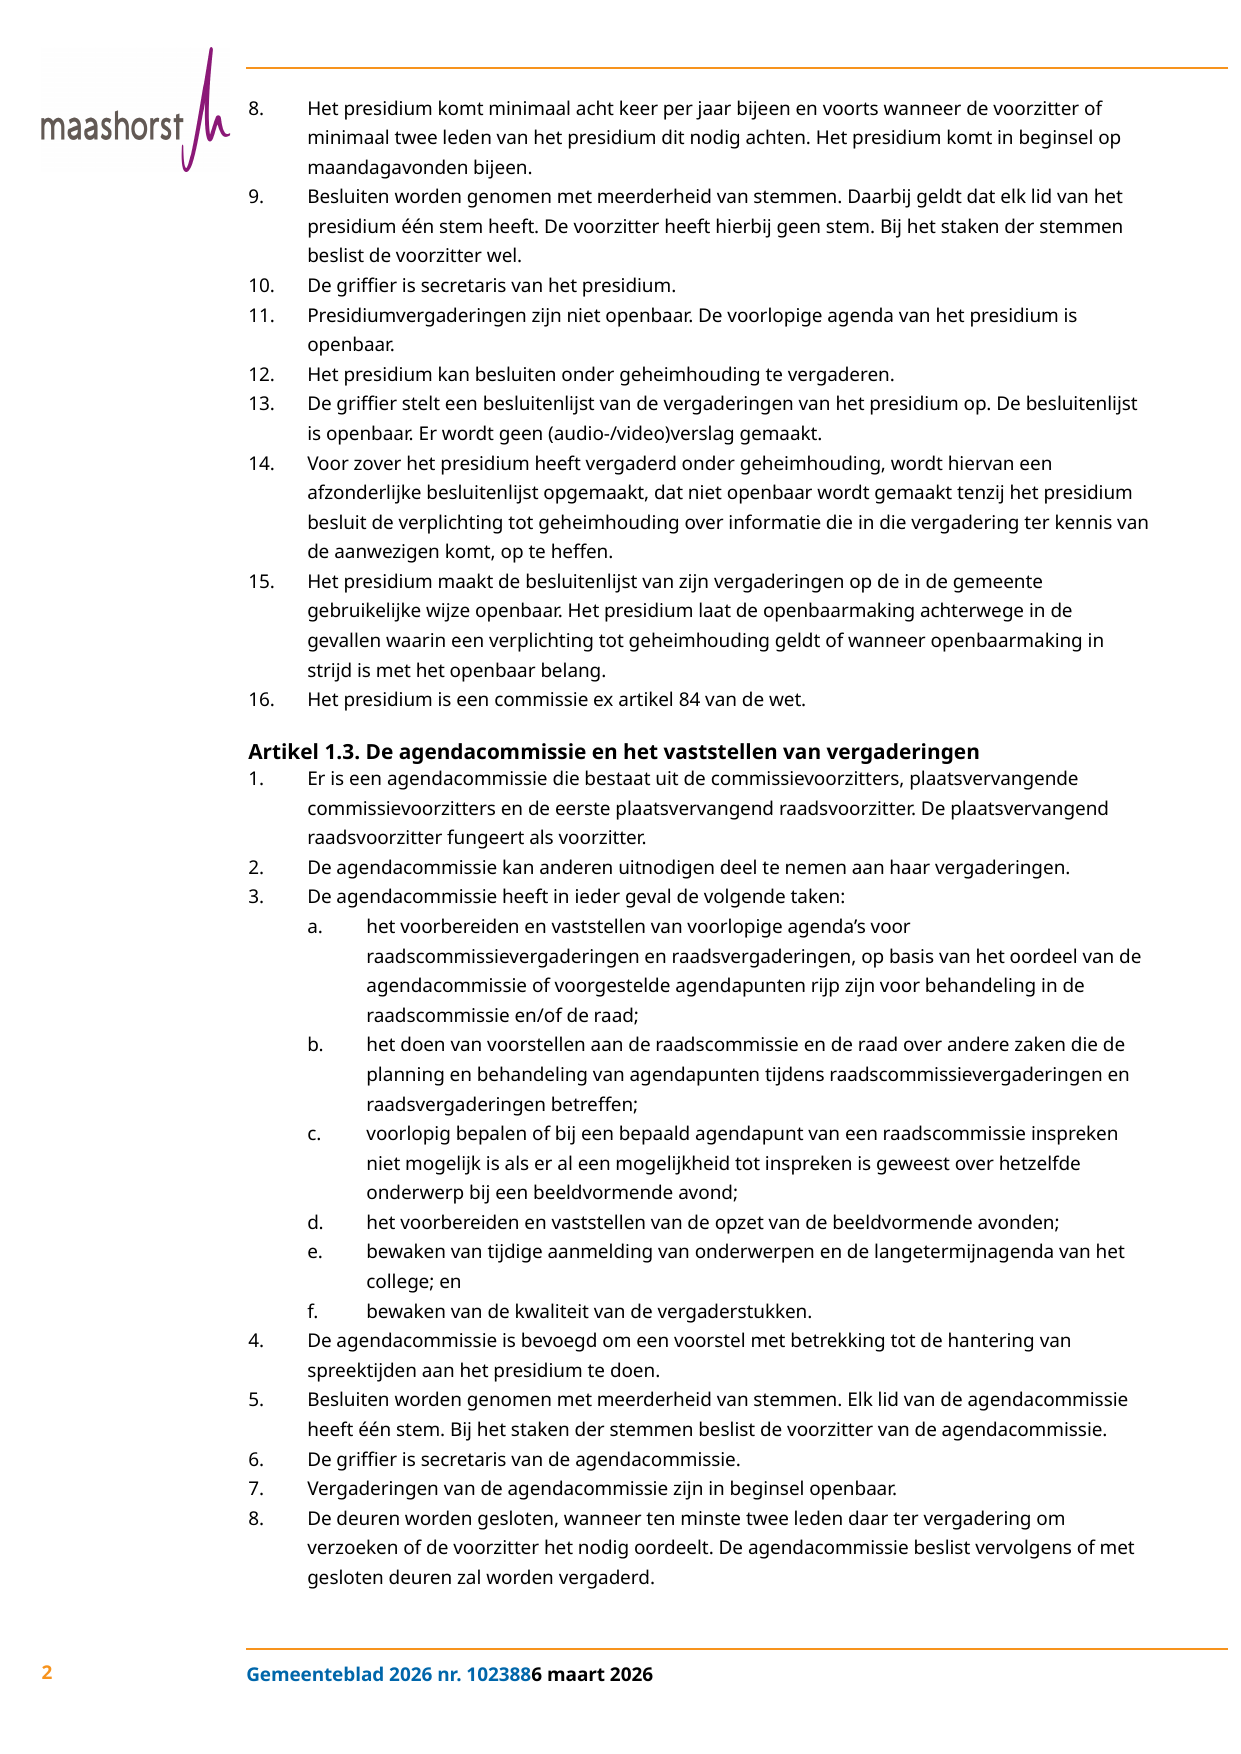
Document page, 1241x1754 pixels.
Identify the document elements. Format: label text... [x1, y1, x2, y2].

list voorlopig bepalen of bij een bepaald agendapunt van een raadscommissie inspreken niet mogelijk is als er al een mogelijkheid tot inspreken is geweest over hetzelfde onderwerp bij een beeldvormende avond; [307, 1120, 1152, 1205]
text Artikel 1.3. De agendacommissie en het vaststellen van vergaderingen [248, 737, 1152, 765]
list Het presidium is een commissie ex artikel 84 van de wet. [248, 686, 1152, 712]
list De agendacommissie kan anderen uitnodigen deel te nemen aan haar vergaderingen. [248, 854, 1152, 880]
list het voorbereiden en vaststellen van voorlopige agenda’s voor raadscommissievergaderingen en raadsvergaderingen, op basis van het oordeel van de agendacommissie of voorgestelde agendapunten rijp zijn voor behandeling in de raadscommissie en/of de raad; [307, 913, 1152, 1028]
list De agendacommissie is bevoegd om een voorstel met betrekking tot de hantering van spreektijden aan het presidium te doen. [248, 1327, 1152, 1383]
list Presidiumvergaderingen zijn niet openbaar. De voorlopige agenda van het presidium is openbaar. [248, 302, 1152, 357]
list Besluiten worden genomen met meerderheid van stemmen. Daarbij geldt dat elk lid van het presidium één stem heeft. De voorzitter heeft hierbij geen stem. Bij het staken der stemmen beslist de voorzitter wel. [248, 183, 1152, 268]
list het doen van voorstellen aan de raadscommissie en de raad over andere zaken die de planning en behandeling van agendapunten tijdens raadscommissievergaderingen en raadsvergaderingen betreffen; [307, 1032, 1152, 1116]
list Het presidium komt minimaal acht keer per jaar bijeen en voorts wanneer de voorzitter of minimaal twee leden van het presidium dit nodig achten. Het presidium komt in beginsel op maandagavonden bijeen. [248, 95, 1152, 180]
list Het presidium maakt de besluitenlijst van zijn vergaderingen op de in de gemeente gebruikelijke wijze openbaar. Het presidium laat de openbaarmaking achterwege in de gevallen waarin een verplichting tot geheimhouding geldt of wanneer openbaarmaking in strijd is met het openbaar belang. [248, 568, 1152, 683]
list Er is een agendacommissie die bestaat uit de commissievoorzitters, plaatsvervangende commissievoorzitters en de eerste plaatsvervangend raadsvoorzitter. De plaatsvervangend raadsvoorzitter fungeert als voorzitter. [248, 765, 1152, 850]
list De deuren worden gesloten, wanneer ten minste twee leden daar ter vergadering om verzoeken of de voorzitter het nodig oordeelt. De agendacommissie beslist vervolgens of met gesloten deuren zal worden vergaderd. [248, 1505, 1152, 1590]
list De agendacommissie heeft in ieder geval de volgende taken: [248, 884, 1152, 909]
list het voorbereiden en vaststellen van de opzet van de beeldvormende avonden; [307, 1209, 1152, 1235]
list bewaken van tijdige aanmelding van onderwerpen en de langetermijnagenda van het college; en [307, 1239, 1152, 1294]
list Vergaderingen van de agendacommissie zijn in beginsel openbaar. [248, 1475, 1152, 1501]
list bewaken van de kwaliteit van de vergaderstukken. [307, 1298, 1152, 1323]
picture [41, 47, 231, 172]
list Besluiten worden genomen met meerderheid van stemmen. Elk lid van de agendacommissie heeft één stem. Bij het staken der stemmen beslist de voorzitter van de agendacommissie. [248, 1387, 1152, 1442]
list Voor zover het presidium heeft vergaderd onder geheimhouding, wordt hiervan een afzonderlijke besluitenlijst opgemaakt, dat niet openbaar wordt gemaakt tenzij het presidium besluit de verplichting tot geheimhouding over informatie die in die vergadering ter kennis van de aanwezigen komt, op te heffen. [248, 450, 1152, 564]
list Het presidium kan besluiten onder geheimhouding te vergaderen. [248, 361, 1152, 387]
list De griffier is secretaris van de agendacommissie. [248, 1446, 1152, 1471]
list De griffier stelt een besluitenlijst van de vergaderingen van het presidium op. De besluitenlijst is openbaar. Er wordt geen (audio-/video)verslag gemaakt. [248, 391, 1152, 446]
list De griffier is secretaris van het presidium. [248, 272, 1152, 298]
